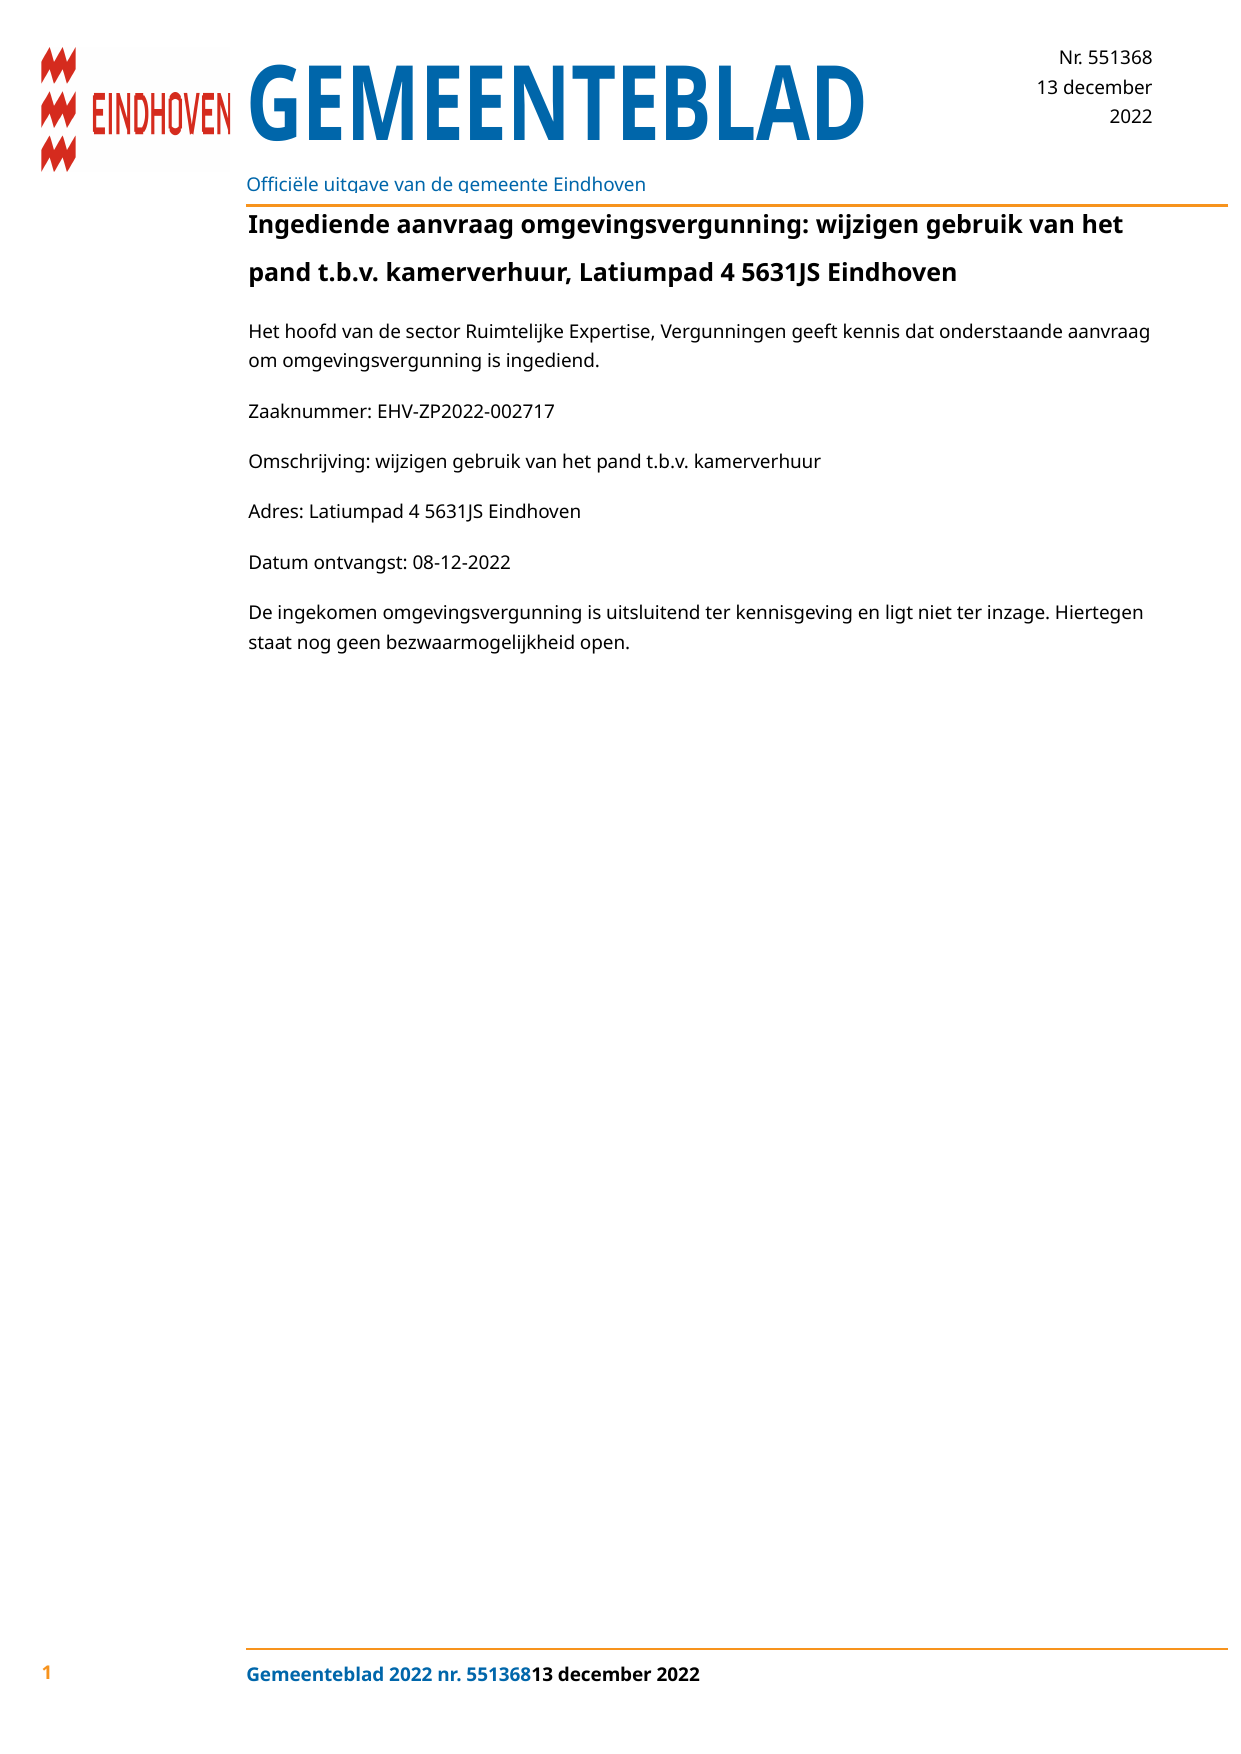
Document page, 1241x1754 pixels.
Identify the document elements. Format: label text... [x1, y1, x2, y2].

picture [41, 47, 231, 172]
text Omschrijving: wijzigen gebruik van het pand t.b.v. kamerverhuur [248, 448, 1152, 474]
text De ingekomen omgevingsvergunning is uitsluitend ter kennisgeving en ligt niet ter inzage. Hiertegen staat nog geen bezwaarmogelijkheid open. [248, 599, 1152, 655]
text Datum ontvangst: 08-12-2022 [248, 549, 1152, 575]
text Ingediende aanvraag omgevingsvergunning: wijzigen gebruik van het pand t.b.v. kamerverhuur, Latiumpad 4 5631JS Eindhoven [248, 207, 1152, 288]
text Het hoofd van de sector Ruimtelijke Expertise, Vergunningen geeft kennis dat onderstaande aanvraag om omgevingsvergunning is ingediend. [248, 318, 1152, 373]
text Zaaknummer: EHV-ZP2022-002717 [248, 398, 1152, 424]
text Adres: Latiumpad 4 5631JS Eindhoven [248, 499, 1152, 524]
